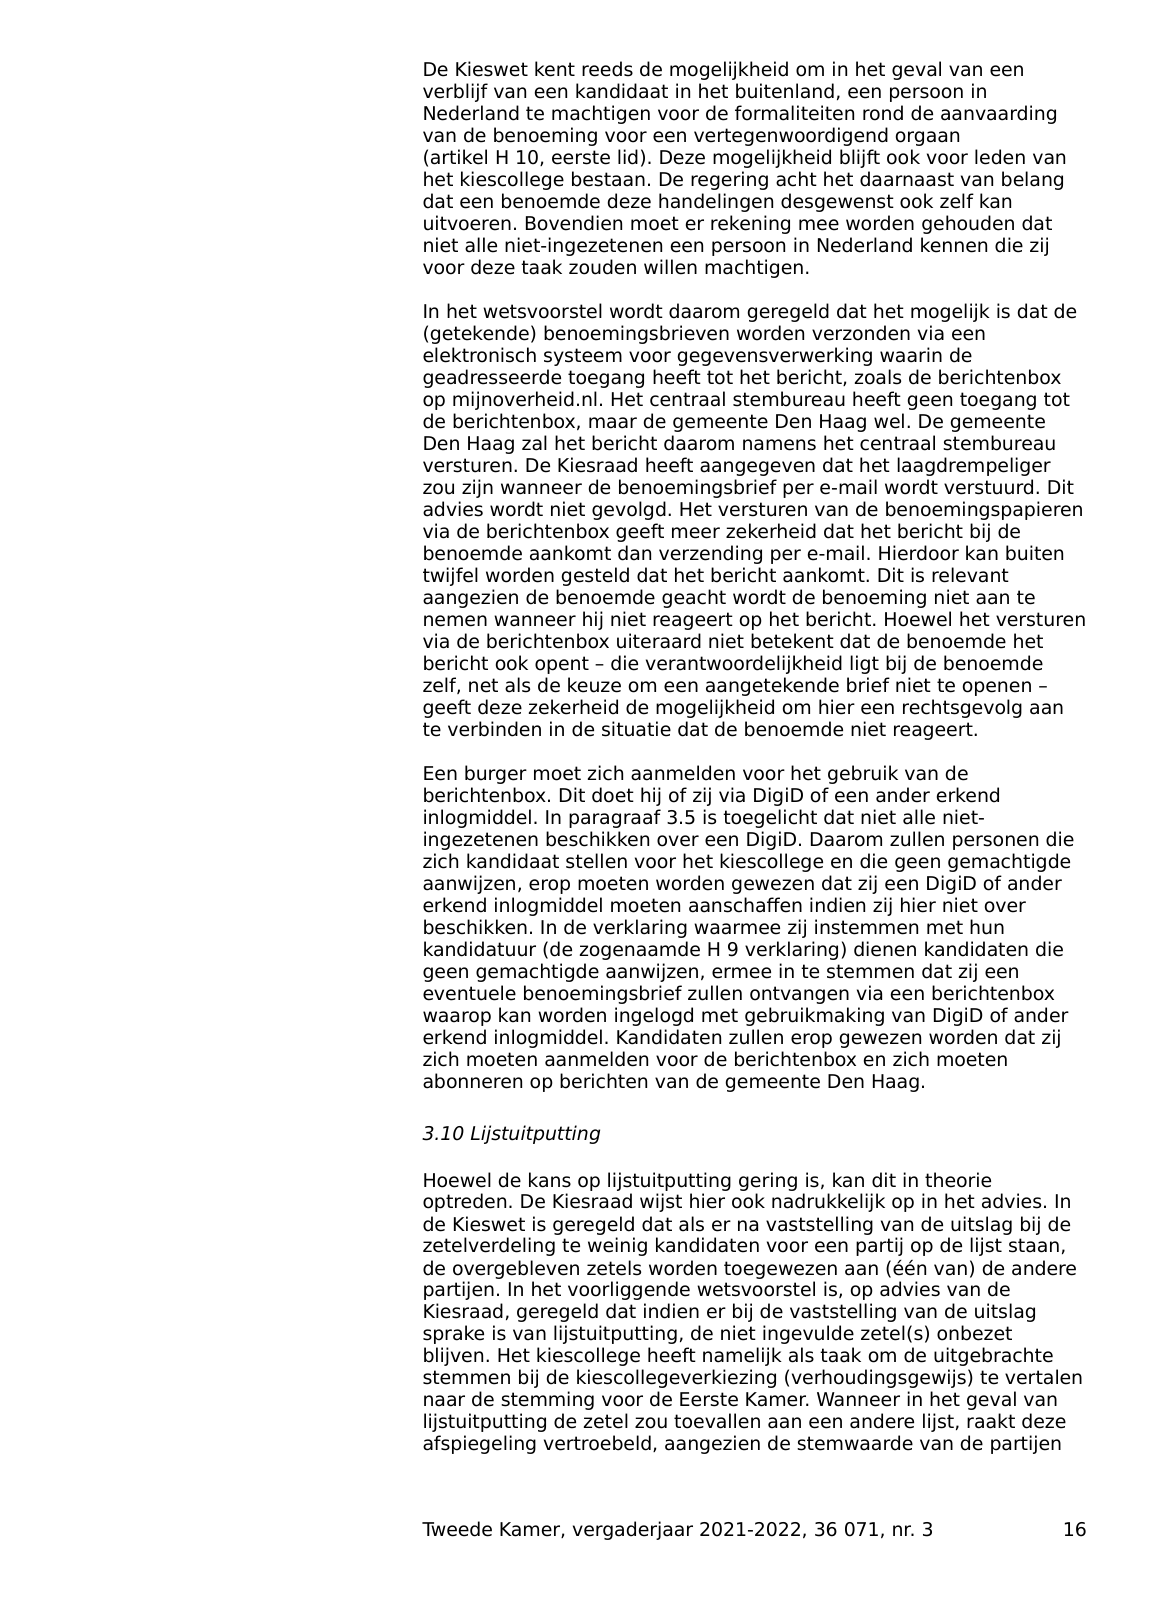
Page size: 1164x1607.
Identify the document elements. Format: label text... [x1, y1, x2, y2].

text Hoewel de kans op lijstuitputting gering is, kan dit in theorie optreden. De Kiesraad wijst hier ook nadrukkelijk op in het advies. In de Kieswet is geregeld dat als er na vaststelling van de uitslag bij de zetelverdeling te weinig kandidaten voor een partij op de lijst staan, de overgebleven zetels worden toegewezen aan (één van) de andere partijen. In het voorliggende wetsvoorstel is, op advies van de Kiesraad, geregeld dat indien er bij de vaststelling van de uitslag sprake is van lijstuitputting, de niet ingevulde zetel(s) onbezet blijven. Het kiescollege heeft namelijk als taak om de uitgebrachte stemmen bij de kiescollegeverkiezing (verhoudingsgewijs) te vertalen naar de stemming voor de Eerste Kamer. Wanneer in het geval van lijstuitputting de zetel zou toevallen aan een andere lijst, raakt deze afspiegeling vertroebeld, aangezien de stemwaarde van de partijen [422, 1169, 1087, 1455]
subtitle 3.10 Lijstuitputting [422, 1122, 1087, 1144]
text In het wetsvoorstel wordt daarom geregeld dat het mogelijk is dat de (getekende) benoemingsbrieven worden verzonden via een elektronisch systeem voor gegevensverwerking waarin de geadresseerde toegang heeft tot het bericht, zoals de berichtenbox op mijnoverheid.nl. Het centraal stembureau heeft geen toegang tot de berichtenbox, maar de gemeente Den Haag wel. De gemeente Den Haag zal het bericht daarom namens het centraal stembureau versturen. De Kiesraad heeft aangegeven dat het laagdrempeliger zou zijn wanneer de benoemingsbrief per e-mail wordt verstuurd. Dit advies wordt niet gevolgd. Het versturen van de benoemingspapieren via de berichtenbox geeft meer zekerheid dat het bericht bij de benoemde aankomt dan verzending per e-mail. Hierdoor kan buiten twijfel worden gesteld dat het bericht aankomt. Dit is relevant aangezien de benoemde geacht wordt de benoeming niet aan te nemen wanneer hij niet reageert op het bericht. Hoewel het versturen via de berichtenbox uiteraard niet betekent dat de benoemde het bericht ook opent – die verantwoordelijkheid ligt bij de benoemde zelf, net als de keuze om een aangetekende brief niet te openen – geeft deze zekerheid de mogelijkheid om hier een rechtsgevolg aan te verbinden in de situatie dat de benoemde niet reageert. [422, 301, 1087, 741]
text Een burger moet zich aanmelden voor het gebruik van de berichtenbox. Dit doet hij of zij via DigiD of een ander erkend inlogmiddel. In paragraaf 3.5 is toegelicht dat niet alle niet-ingezetenen beschikken over een DigiD. Daarom zullen personen die zich kandidaat stellen voor het kiescollege en die geen gemachtigde aanwijzen, erop moeten worden gewezen dat zij een DigiD of ander erkend inlogmiddel moeten aanschaffen indien zij hier niet over beschikken. In de verklaring waarmee zij instemmen met hun kandidatuur (de zogenaamde H 9 verklaring) dienen kandidaten die geen gemachtigde aanwijzen, ermee in te stemmen dat zij een eventuele benoemingsbrief zullen ontvangen via een berichtenbox waarop kan worden ingelogd met gebruikmaking van DigiD of ander erkend inlogmiddel. Kandidaten zullen erop gewezen worden dat zij zich moeten aanmelden voor de berichtenbox en zich moeten abonneren op berichten van de gemeente Den Haag. [422, 763, 1087, 1092]
text De Kieswet kent reeds de mogelijkheid om in het geval van een verblijf van een kandidaat in het buitenland, een persoon in Nederland te machtigen voor de formaliteiten rond de aanvaarding van de benoeming voor een vertegenwoordigend orgaan (artikel H 10, eerste lid). Deze mogelijkheid blijft ook voor leden van het kiescollege bestaan. De regering acht het daarnaast van belang dat een benoemde deze handelingen desgewenst ook zelf kan uitvoeren. Bovendien moet er rekening mee worden gehouden dat niet alle niet-ingezetenen een persoon in Nederland kennen die zij voor deze taak zouden willen machtigen. [422, 59, 1087, 279]
